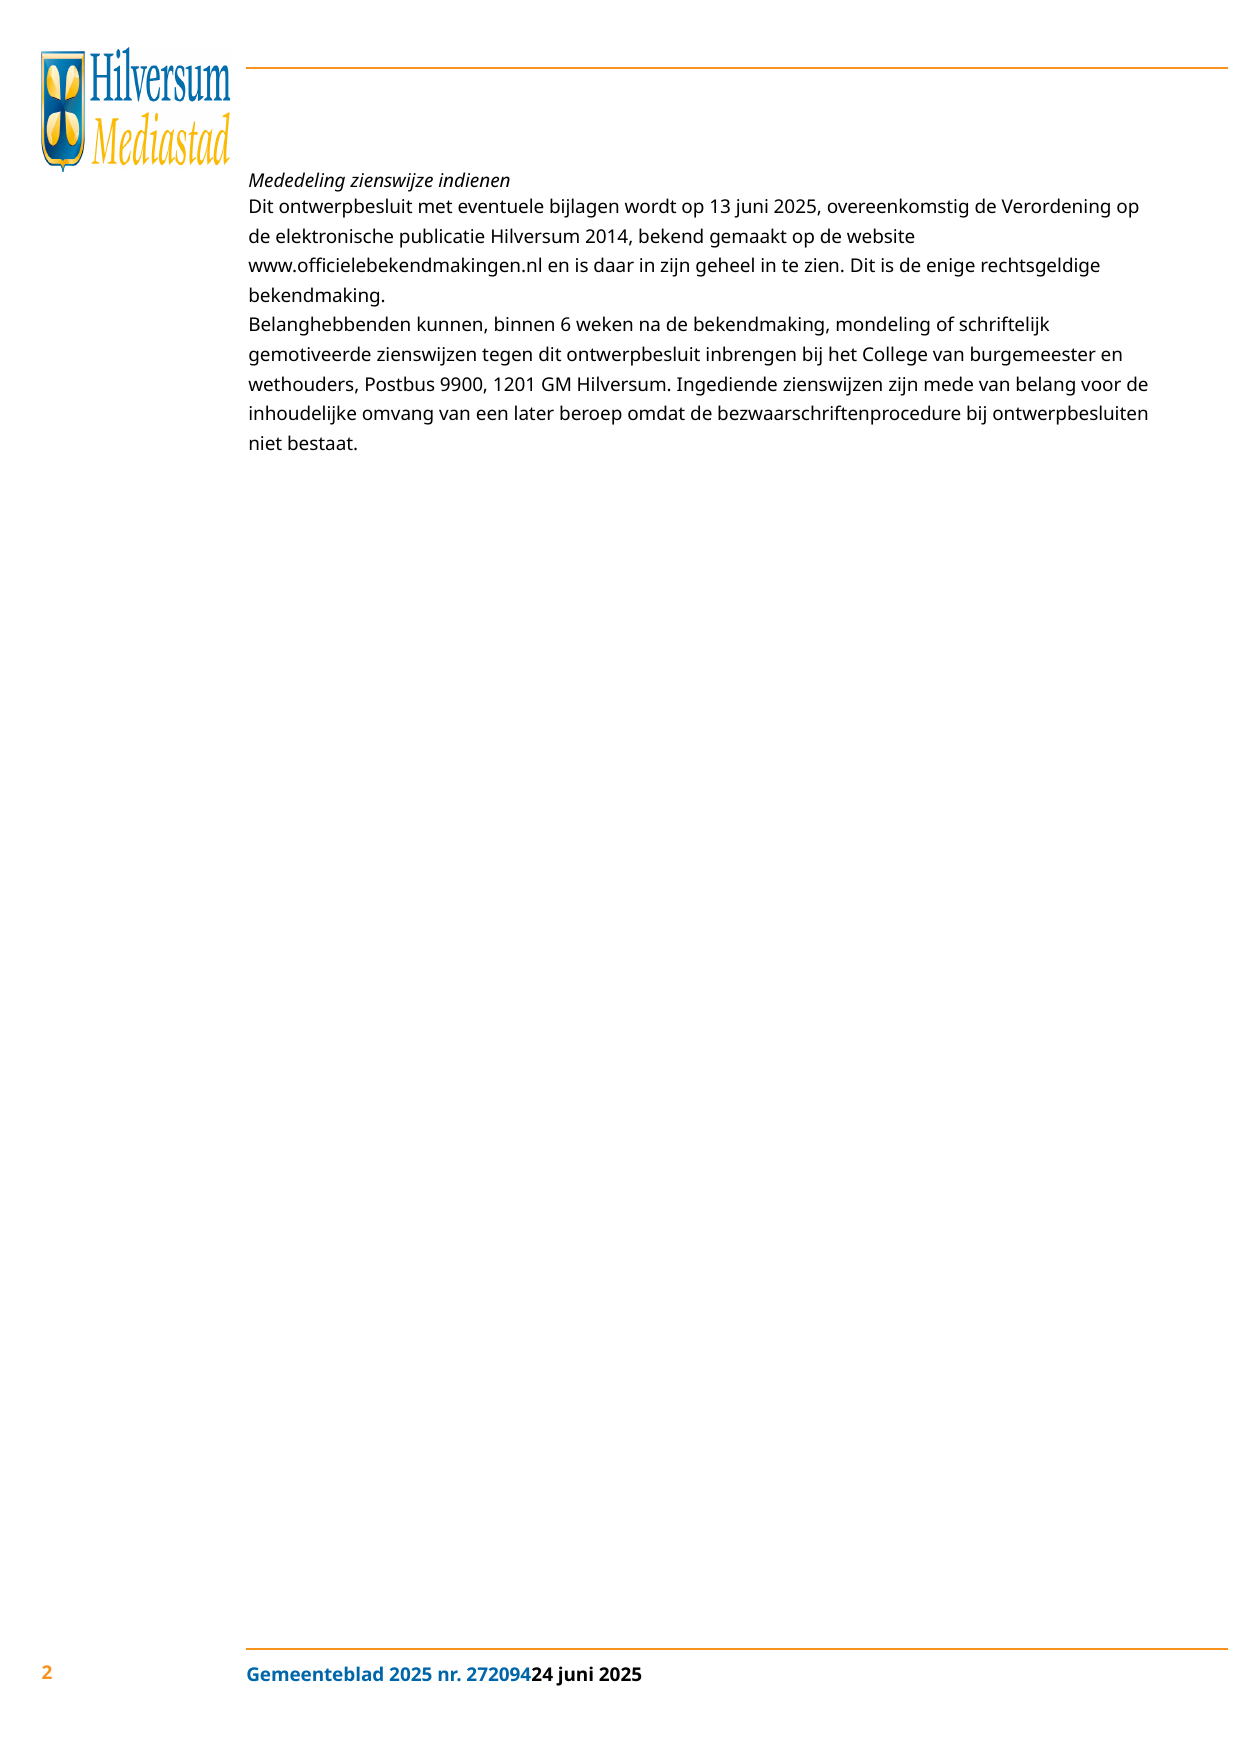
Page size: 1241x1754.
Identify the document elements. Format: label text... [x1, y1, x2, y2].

picture [41, 47, 231, 172]
text Mededeling zienswijze indienen [248, 167, 1152, 193]
text Belanghebbenden kunnen, binnen 6 weken na de bekendmaking, mondeling of schriftelijk gemotiveerde zienswijzen tegen dit ontwerpbesluit inbrengen bij het College van burgemeester en wethouders, Postbus 9900, 1201 GM Hilversum. Ingediende zienswijzen zijn mede van belang voor de inhoudelijke omvang van een later beroep omdat de bezwaarschriftenprocedure bij ontwerpbesluiten niet bestaat. [248, 312, 1152, 456]
text Dit ontwerpbesluit met eventuele bijlagen wordt op 13 juni 2025, overeenkomstig de Verordening op de elektronische publicatie Hilversum 2014, bekend gemaakt op de website www.officielebekendmakingen.nl en is daar in zijn geheel in te zien. Dit is de enige rechtsgeldige bekendmaking. [248, 193, 1152, 308]
